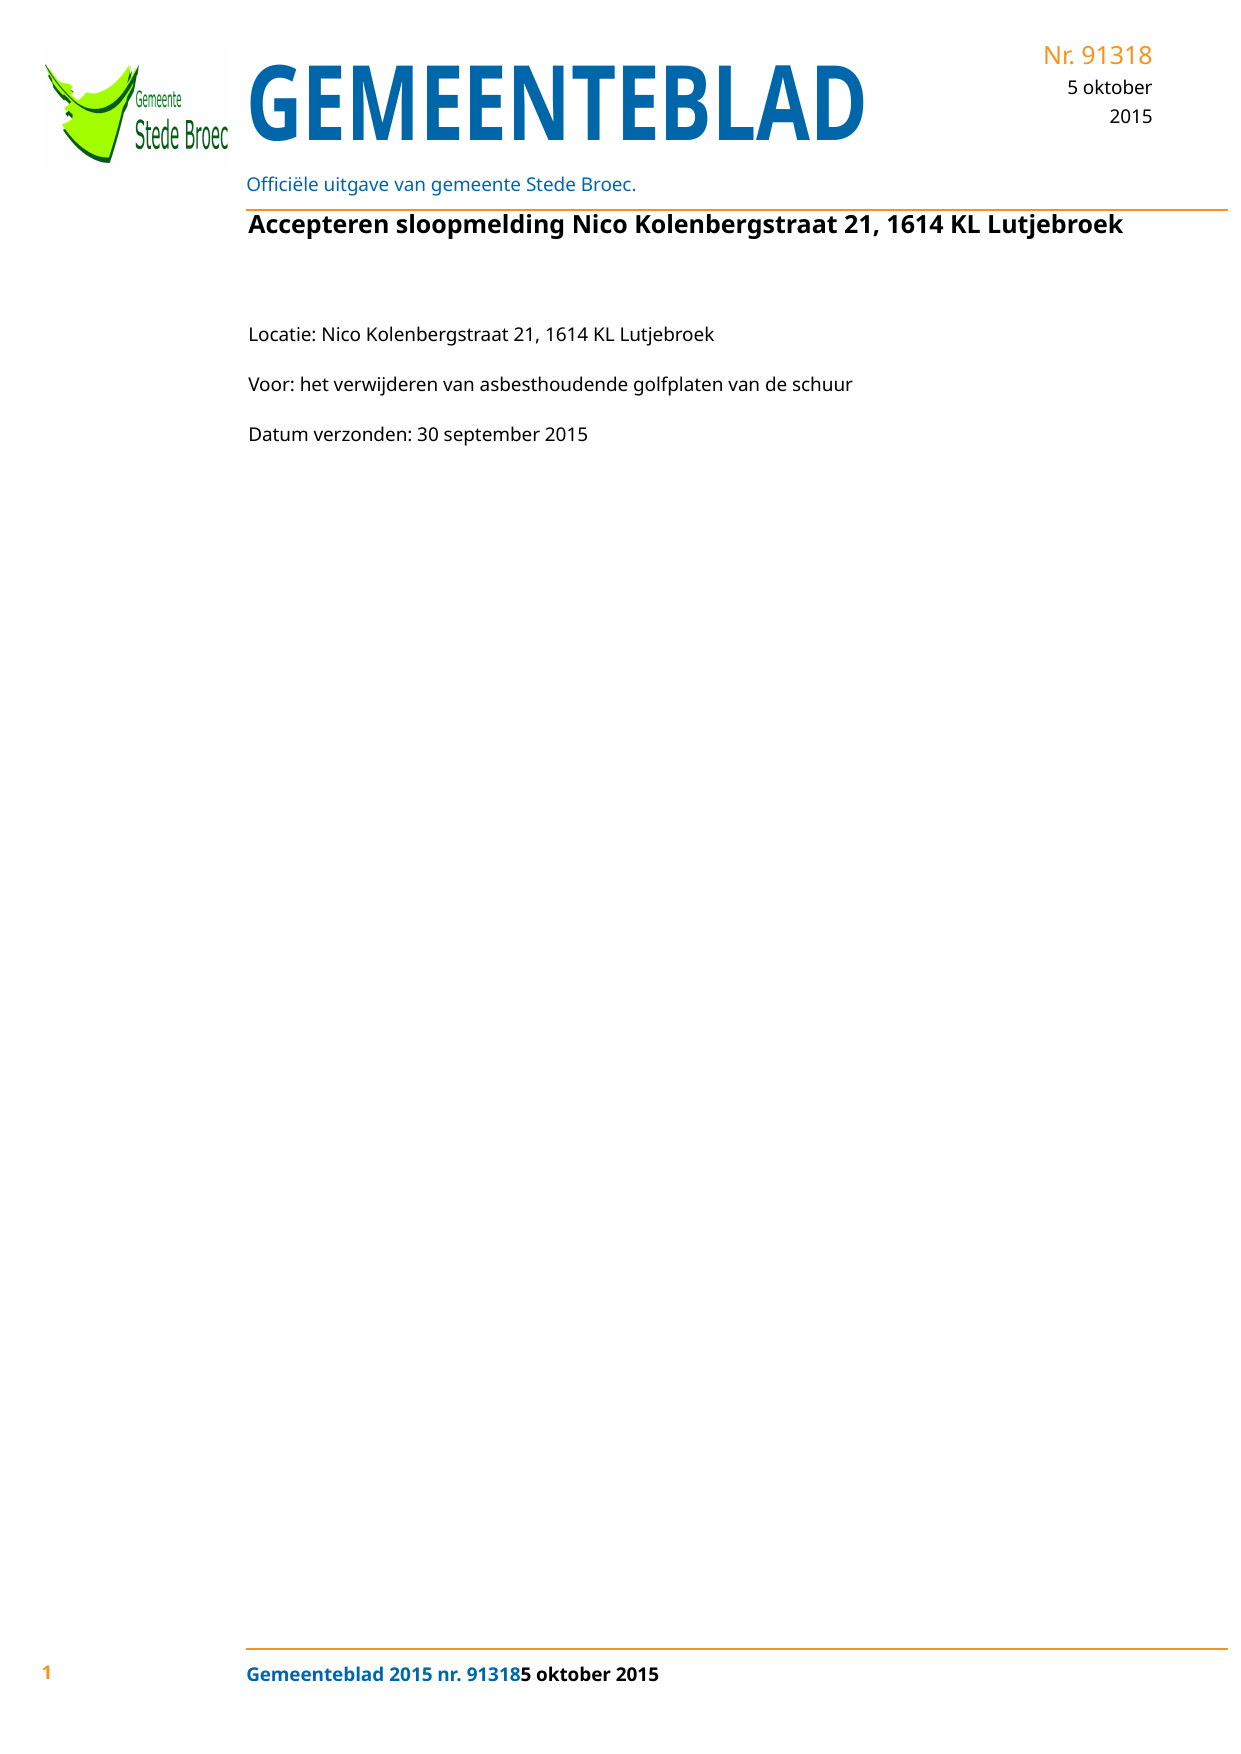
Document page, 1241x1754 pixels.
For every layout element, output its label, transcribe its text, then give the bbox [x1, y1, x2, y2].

text Voor: het verwijderen van asbesthoudende golfplaten van de schuur [248, 371, 1152, 397]
text Locatie: Nico Kolenbergstraat 21, 1614 KL Lutjebroek [248, 321, 1152, 346]
text Accepteren sloopmelding Nico Kolenbergstraat 21, 1614 KL Lutjebroek [248, 211, 1152, 241]
picture [41, 47, 231, 172]
text Datum verzonden: 30 september 2015 [248, 422, 1152, 447]
